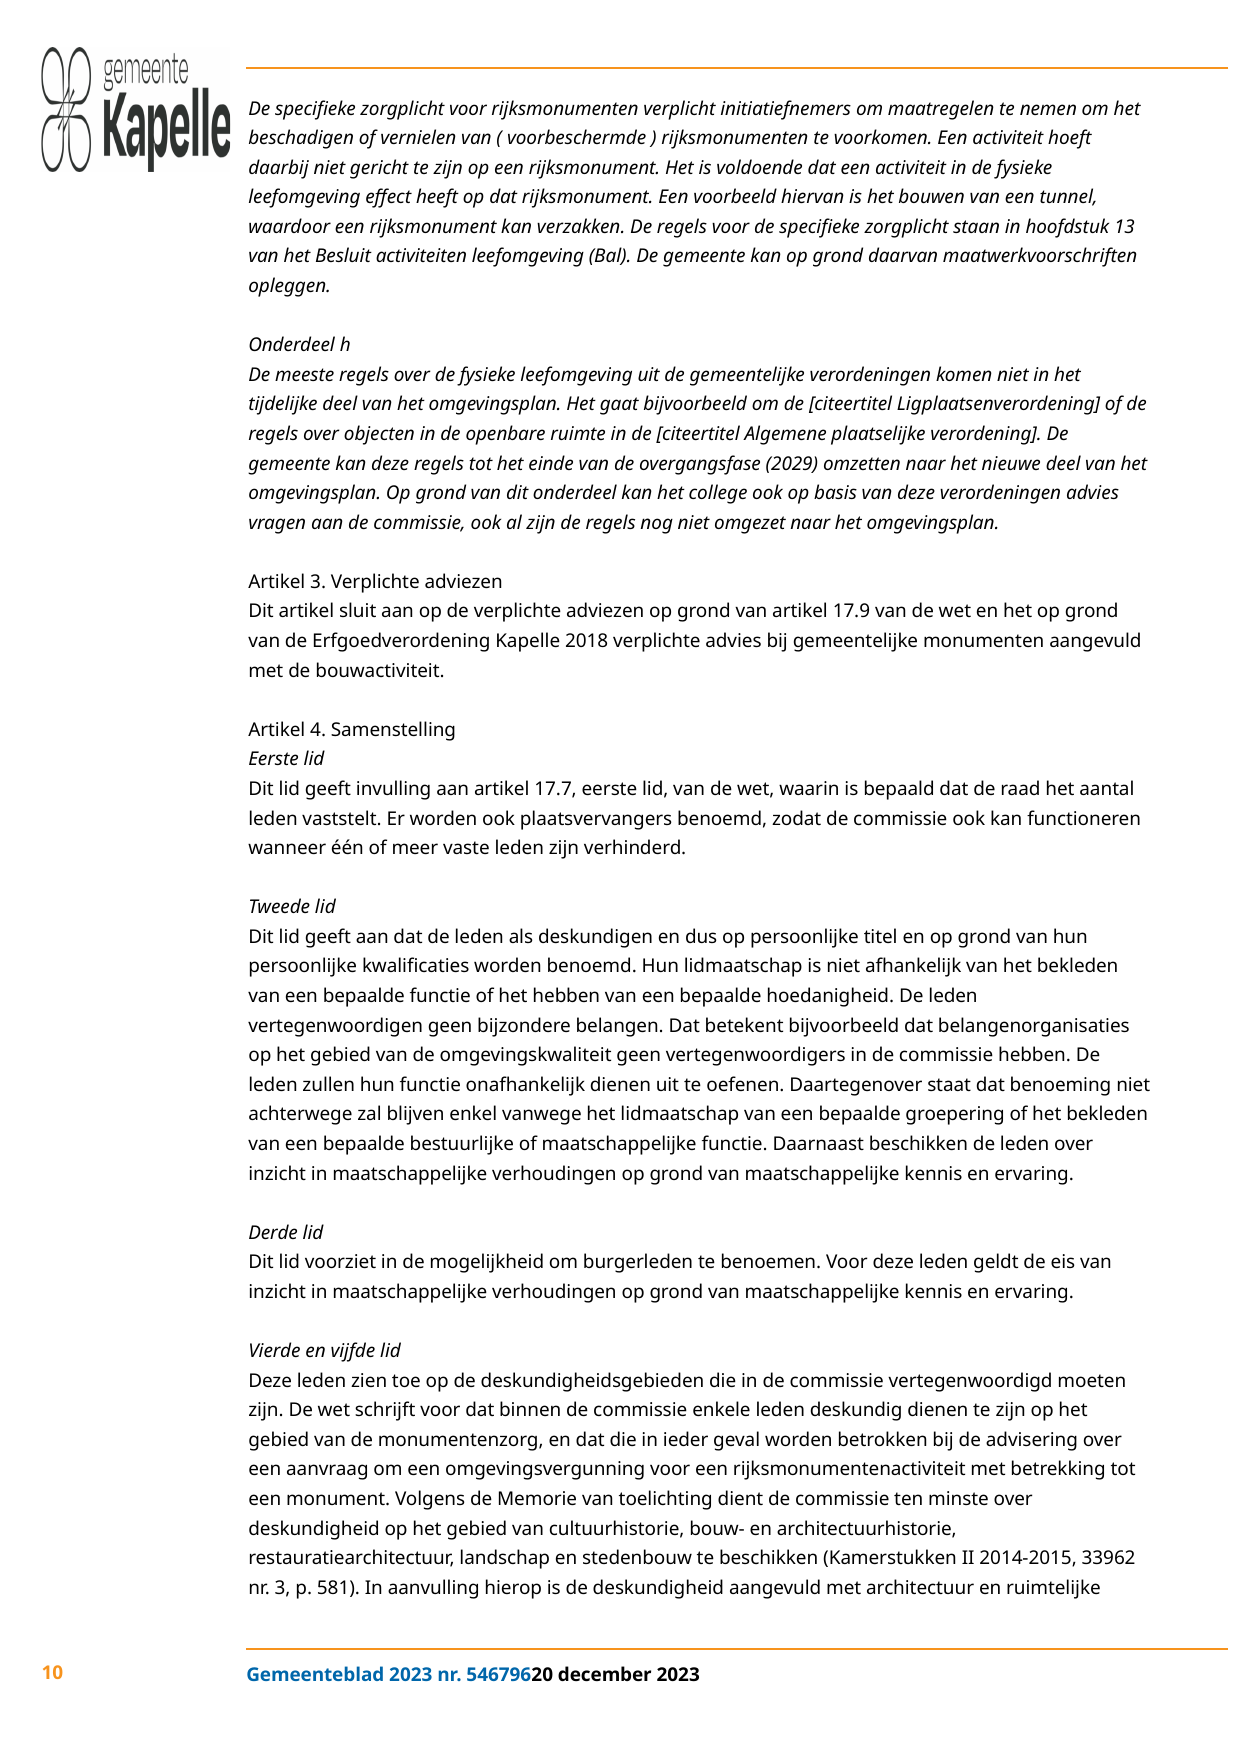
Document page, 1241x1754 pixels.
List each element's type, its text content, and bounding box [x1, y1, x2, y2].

text Dit artikel sluit aan op de verplichte adviezen op grond van artikel 17.9 van de wet en het op grond van de Erfgoedverordening Kapelle 2018 verplichte advies bij gemeentelijke monumenten aangevuld met de bouwactiviteit. [248, 598, 1152, 683]
text Artikel 4. Samenstelling [248, 716, 1152, 742]
text Dit lid geeft aan dat de leden als deskundigen en dus op persoonlijke titel en op grond van hun persoonlijke kwalificaties worden benoemd. Hun lidmaatschap is niet afhankelijk van het bekleden van een bepaalde functie of het hebben van een bepaalde hoedanigheid. De leden vertegenwoordigen geen bijzondere belangen. Dat betekent bijvoorbeeld dat belangenorganisaties op het gebied van de omgevingskwaliteit geen vertegenwoordigers in de commissie hebben. De leden zullen hun functie onafhankelijk dienen uit te oefenen. Daartegenover staat dat benoeming niet achterwege zal blijven enkel vanwege het lidmaatschap van een bepaalde groepering of het bekleden van een bepaalde bestuurlijke of maatschappelijke functie. Daarnaast beschikken de leden over inzicht in maatschappelijke verhoudingen op grond van maatschappelijke kennis en ervaring. [248, 923, 1152, 1186]
text Tweede lid [248, 893, 1152, 919]
text Artikel 3. Verplichte adviezen [248, 568, 1152, 594]
text Dit lid geeft invulling aan artikel 17.7, eerste lid, van de wet, waarin is bepaald dat de raad het aantal leden vaststelt. Er worden ook plaatsvervangers benoemd, zodat de commissie ook kan functioneren wanneer één of meer vaste leden zijn verhinderd. [248, 775, 1152, 860]
text De specifieke zorgplicht voor rijksmonumenten verplicht initiatiefnemers om maatregelen te nemen om het beschadigen of vernielen van ( voorbeschermde ) rijksmonumenten te voorkomen. Een activiteit hoeft daarbij niet gericht te zijn op een rijksmonument. Het is voldoende dat een activiteit in de fysieke leefomgeving effect heeft op dat rijksmonument. Een voorbeeld hiervan is het bouwen van een tunnel, waardoor een rijksmonument kan verzakken. De regels voor de specifieke zorgplicht staan in hoofdstuk 13 van het Besluit activiteiten leefomgeving (Bal). De gemeente kan op grond daarvan maatwerkvoorschriften opleggen. [248, 95, 1152, 298]
text Derde lid [248, 1219, 1152, 1245]
text Deze leden zien toe op de deskundigheidsgebieden die in de commissie vertegenwoordigd moeten zijn. De wet schrijft voor dat binnen de commissie enkele leden deskundig dienen te zijn op het gebied van de monumentenzorg, en dat die in ieder geval worden betrokken bij de advisering over een aanvraag om een omgevingsvergunning voor een rijksmonumentenactiviteit met betrekking tot een monument. Volgens de Memorie van toelichting dient de commissie ten minste over deskundigheid op het gebied van cultuurhistorie, bouw- en architectuurhistorie, restauratiearchitectuur, landschap en stedenbouw te beschikken (Kamerstukken II 2014-2015, 33962 nr. 3, p. 581). In aanvulling hierop is de deskundigheid aangevuld met architectuur en ruimtelijke [248, 1367, 1152, 1600]
picture [41, 47, 231, 172]
text De meeste regels over de fysieke leefomgeving uit de gemeentelijke verordeningen komen niet in het tijdelijke deel van het omgevingsplan. Het gaat bijvoorbeeld om de [citeertitel Ligplaatsenverordening] of de regels over objecten in de openbare ruimte in de [citeertitel Algemene plaatselijke verordening]. De gemeente kan deze regels tot het einde van de overgangsfase (2029) omzetten naar het nieuwe deel van het omgevingsplan. Op grond van dit onderdeel kan het college ook op basis van deze verordeningen advies vragen aan de commissie, ook al zijn de regels nog niet omgezet naar het omgevingsplan. [248, 361, 1152, 535]
text Vierde en vijfde lid [248, 1337, 1152, 1363]
text Eerste lid [248, 746, 1152, 771]
text Onderdeel h [248, 331, 1152, 357]
text Dit lid voorziet in de mogelijkheid om burgerleden te benoemen. Voor deze leden geldt de eis van inzicht in maatschappelijke verhoudingen op grond van maatschappelijke kennis en ervaring. [248, 1248, 1152, 1304]
